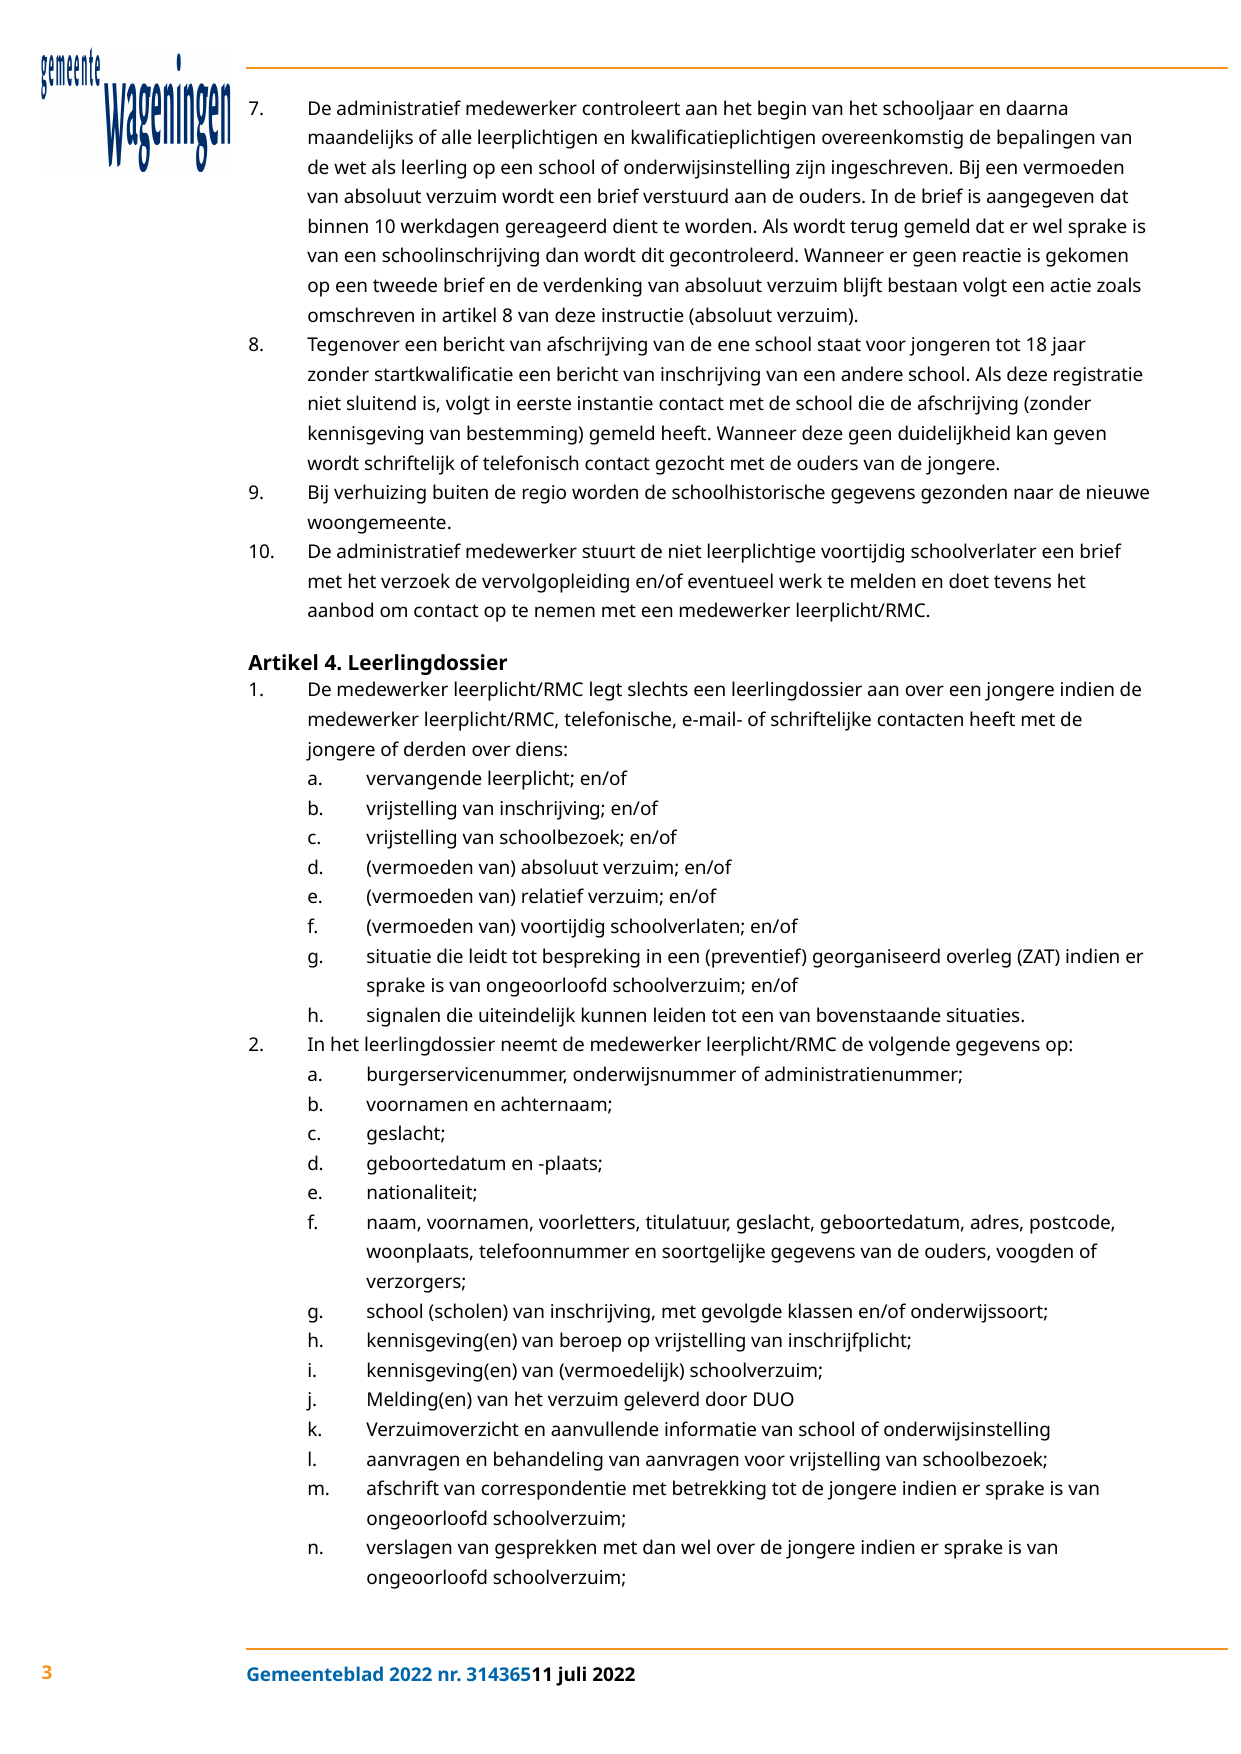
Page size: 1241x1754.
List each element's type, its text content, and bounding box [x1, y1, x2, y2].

list verslagen van gesprekken met dan wel over de jongere indien er sprake is van ongeoorloofd schoolverzuim; [307, 1534, 1152, 1590]
text Artikel 4. Leerlingdossier [248, 648, 1152, 677]
list nationaliteit; [307, 1179, 1152, 1205]
list Tegenover een bericht van afschrijving van de ene school staat voor jongeren tot 18 jaar zonder startkwalificatie een bericht van inschrijving van een andere school. Als deze registratie niet sluitend is, volgt in eerste instantie contact met de school die de afschrijving (zonder kennisgeving van bestemming) gemeld heeft. Wanneer deze geen duidelijkheid kan geven wordt schriftelijk of telefonisch contact gezocht met de ouders van de jongere. [248, 331, 1152, 476]
list Melding(en) van het verzuim geleverd door DUO [307, 1387, 1152, 1412]
list vrijstelling van schoolbezoek; en/of [307, 824, 1152, 850]
list voornamen en achternaam; [307, 1091, 1152, 1116]
list (vermoeden van) absoluut verzuim; en/of [307, 854, 1152, 880]
list (vermoeden van) voortijdig schoolverlaten; en/of [307, 913, 1152, 939]
list geboortedatum en -plaats; [307, 1150, 1152, 1176]
list signalen die uiteindelijk kunnen leiden tot een van bovenstaande situaties. [307, 1002, 1152, 1028]
list burgerservicenummer, onderwijsnummer of administratienummer; [307, 1061, 1152, 1087]
list Bij verhuizing buiten de regio worden de schoolhistorische gegevens gezonden naar de nieuwe woongemeente. [248, 479, 1152, 535]
list geslacht; [307, 1120, 1152, 1146]
list Verzuimoverzicht en aanvullende informatie van school of onderwijsinstelling [307, 1416, 1152, 1442]
picture [41, 47, 231, 172]
list kennisgeving(en) van beroep op vrijstelling van inschrijfplicht; [307, 1327, 1152, 1353]
list aanvragen en behandeling van aanvragen voor vrijstelling van schoolbezoek; [307, 1446, 1152, 1471]
list vrijstelling van inschrijving; en/of [307, 795, 1152, 821]
list situatie die leidt tot bespreking in een (preventief) georganiseerd overleg (ZAT) indien er sprake is van ongeoorloofd schoolverzuim; en/of [307, 943, 1152, 998]
list naam, voornamen, voorletters, titulatuur, geslacht, geboortedatum, adres, postcode, woonplaats, telefoonnummer en soortgelijke gegevens van de ouders, voogden of verzorgers; [307, 1209, 1152, 1294]
list kennisgeving(en) van (vermoedelijk) schoolverzuim; [307, 1357, 1152, 1383]
list De administratief medewerker controleert aan het begin van het schooljaar en daarna maandelijks of alle leerplichtigen en kwalificatieplichtigen overeenkomstig de bepalingen van de wet als leerling op een school of onderwijsinstelling zijn ingeschreven. Bij een vermoeden van absoluut verzuim wordt een brief verstuurd aan de ouders. In de brief is aangegeven dat binnen 10 werkdagen gereageerd dient te worden. Als wordt terug gemeld dat er wel sprake is van een schoolinschrijving dan wordt dit gecontroleerd. Wanneer er geen reactie is gekomen op een tweede brief en de verdenking van absoluut verzuim blijft bestaan volgt een actie zoals omschreven in artikel 8 van deze instructie (absoluut verzuim). [248, 95, 1152, 328]
list afschrift van correspondentie met betrekking tot de jongere indien er sprake is van ongeoorloofd schoolverzuim; [307, 1475, 1152, 1531]
list school (scholen) van inschrijving, met gevolgde klassen en/of onderwijssoort; [307, 1298, 1152, 1323]
list In het leerlingdossier neemt de medewerker leerplicht/RMC de volgende gegevens op: [248, 1032, 1152, 1057]
list vervangende leerplicht; en/of [307, 765, 1152, 791]
list De medewerker leerplicht/RMC legt slechts een leerlingdossier aan over een jongere indien de medewerker leerplicht/RMC, telefonische, e-mail- of schriftelijke contacten heeft met de jongere of derden over diens: [248, 677, 1152, 761]
list De administratief medewerker stuurt de niet leerplichtige voortijdig schoolverlater een brief met het verzoek de vervolgopleiding en/of eventueel werk te melden en doet tevens het aanbod om contact op te nemen met een medewerker leerplicht/RMC. [248, 538, 1152, 623]
list (vermoeden van) relatief verzuim; en/of [307, 884, 1152, 909]
